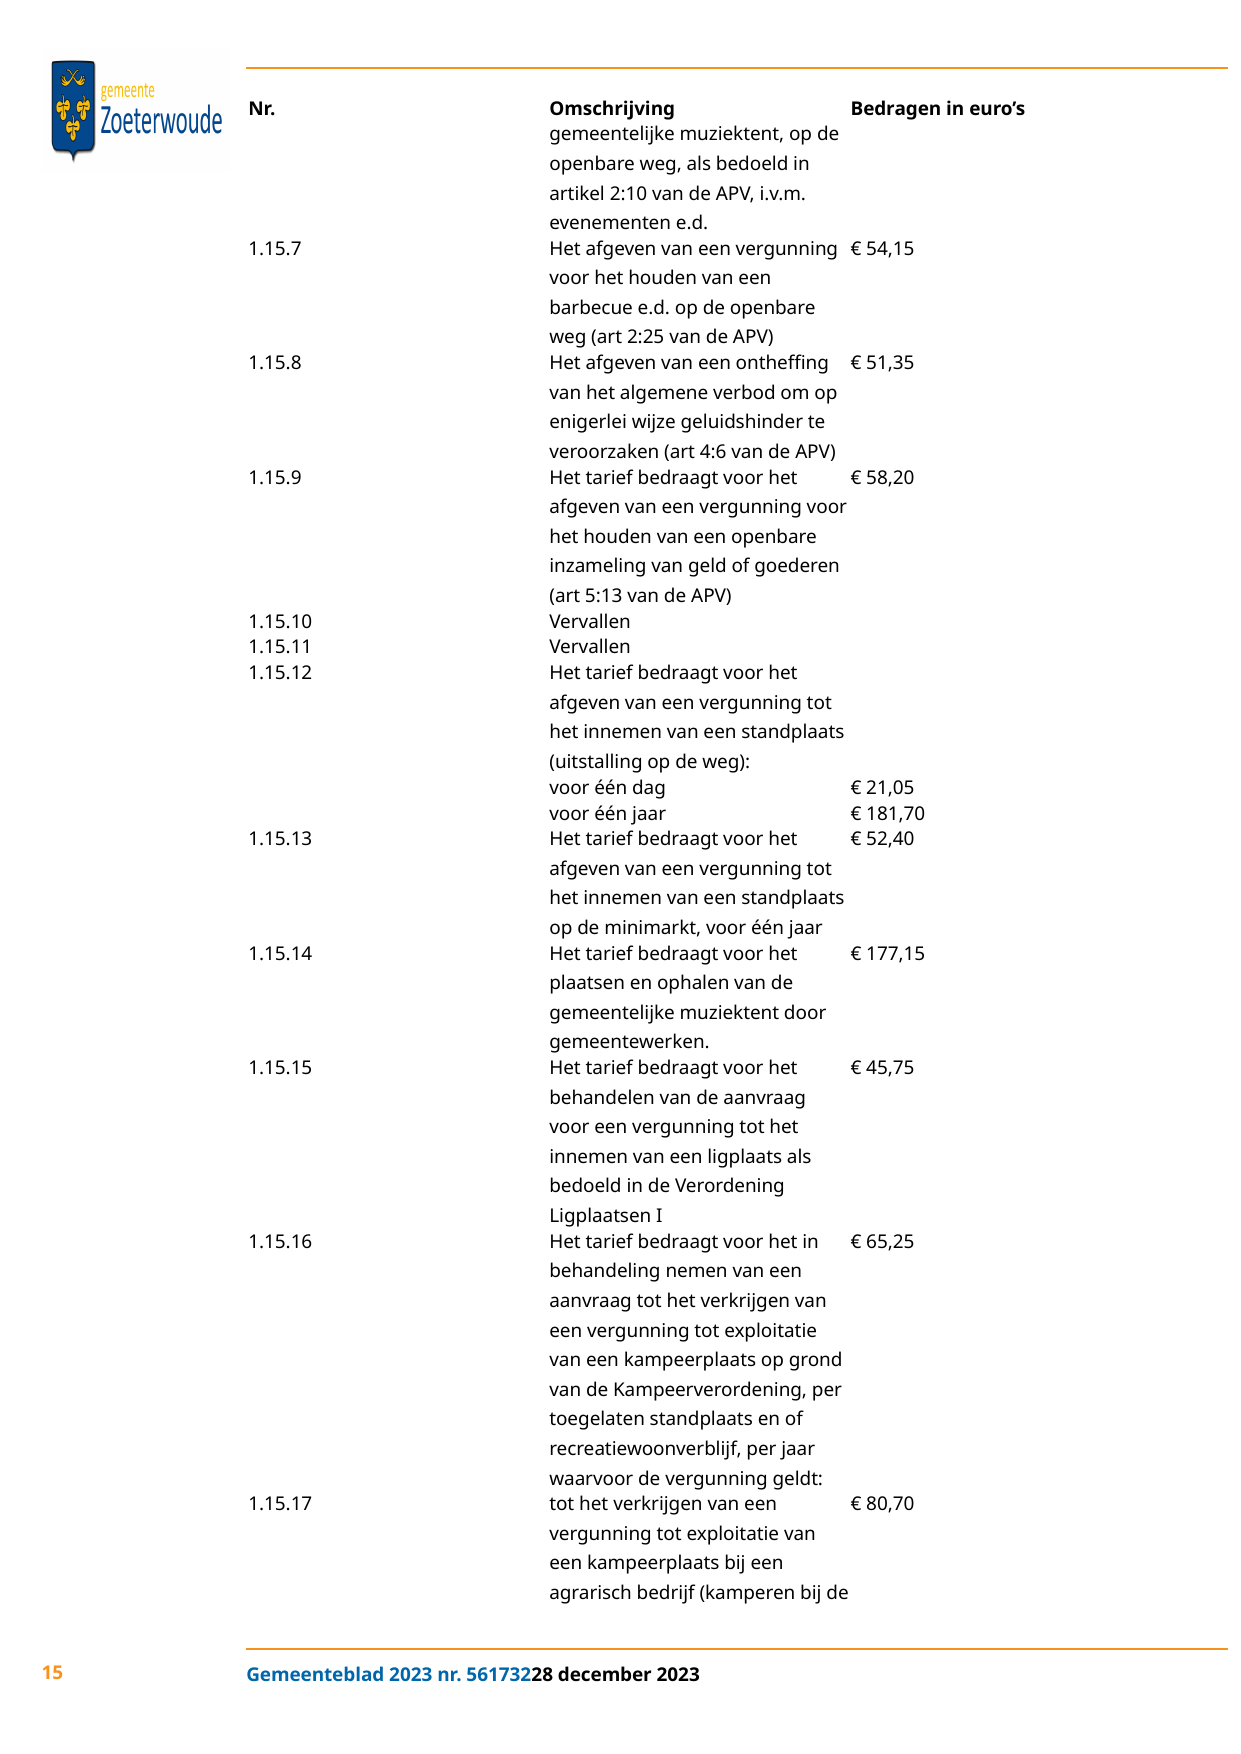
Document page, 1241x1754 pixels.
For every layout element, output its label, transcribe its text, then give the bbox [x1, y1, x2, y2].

table_cell € 80,70 [850, 1490, 1152, 1605]
table_cell € 177,15 [850, 940, 1152, 1054]
table_cell 1.15.7 [248, 235, 549, 349]
table_header Bedragen in euro’s [850, 95, 1152, 121]
table_cell Het tarief bedraagt voor het afgeven van een vergunning voor het houden van een openbare inzameling van geld of goederen (art 5:13 van de APV) [549, 464, 850, 608]
table_cell € 51,35 [850, 350, 1152, 464]
table_cell voor één dag [549, 774, 850, 800]
table_header Nr. [248, 95, 549, 121]
table_cell 1.15.16 [248, 1228, 549, 1490]
table_cell [850, 608, 1152, 634]
table_cell [850, 634, 1152, 659]
table_cell 1.15.8 [248, 350, 549, 464]
table_cell 1.15.14 [248, 940, 549, 1054]
table_cell gemeentelijke muziektent, op de openbare weg, als bedoeld in artikel 2:10 van de APV, i.v.m. evenementen e.d. [549, 121, 850, 235]
table_cell voor één jaar [549, 800, 850, 825]
table_cell € 181,70 [850, 800, 1152, 825]
table_cell Het tarief bedraagt voor het afgeven van een vergunning tot het innemen van een standplaats (uitstalling op de weg): [549, 660, 850, 774]
table_cell 1.15.13 [248, 825, 549, 940]
table_cell 1.15.11 [248, 634, 549, 659]
table_cell 1.15.17 [248, 1490, 549, 1605]
table_cell € 45,75 [850, 1054, 1152, 1228]
table_cell Vervallen [549, 608, 850, 634]
table_cell € 52,40 [850, 825, 1152, 940]
table_cell Het afgeven van een ontheffing van het algemene verbod om op enigerlei wijze geluidshinder te veroorzaken (art 4:6 van de APV) [549, 350, 850, 464]
table_cell [850, 121, 1152, 235]
table_cell € 65,25 [850, 1228, 1152, 1490]
table_cell € 54,15 [850, 235, 1152, 349]
table_cell Het tarief bedraagt voor het plaatsen en ophalen van de gemeentelijke muziektent door gemeentewerken. [549, 940, 850, 1054]
table_cell [248, 121, 549, 235]
table_cell € 21,05 [850, 774, 1152, 800]
picture [41, 47, 231, 172]
table_cell Het tarief bedraagt voor het behandelen van de aanvraag voor een vergunning tot het innemen van een ligplaats als bedoeld in de Verordening Ligplaatsen I [549, 1054, 850, 1228]
table_cell Het tarief bedraagt voor het in behandeling nemen van een aanvraag tot het verkrijgen van een vergunning tot exploitatie van een kampeerplaats op grond van de Kampeerverordening, per toegelaten standplaats en of recreatiewoonverblijf, per jaar waarvoor de vergunning geldt: [549, 1228, 850, 1490]
table_cell [248, 800, 549, 825]
table_cell 1.15.10 [248, 608, 549, 634]
table_cell € 58,20 [850, 464, 1152, 608]
table_cell Het tarief bedraagt voor het afgeven van een vergunning tot het innemen van een standplaats op de minimarkt, voor één jaar [549, 825, 850, 940]
table_cell [850, 660, 1152, 774]
table_header Omschrijving [549, 95, 850, 121]
table_cell 1.15.12 [248, 660, 549, 774]
table_cell tot het verkrijgen van een vergunning tot exploitatie van een kampeerplaats bij een agrarisch bedrijf (kamperen bij de [549, 1490, 850, 1605]
table_cell 1.15.15 [248, 1054, 549, 1228]
table_cell Vervallen [549, 634, 850, 659]
table_cell [248, 774, 549, 800]
table_cell 1.15.9 [248, 464, 549, 608]
table_cell Het afgeven van een vergunning voor het houden van een barbecue e.d. op de openbare weg (art 2:25 van de APV) [549, 235, 850, 349]
